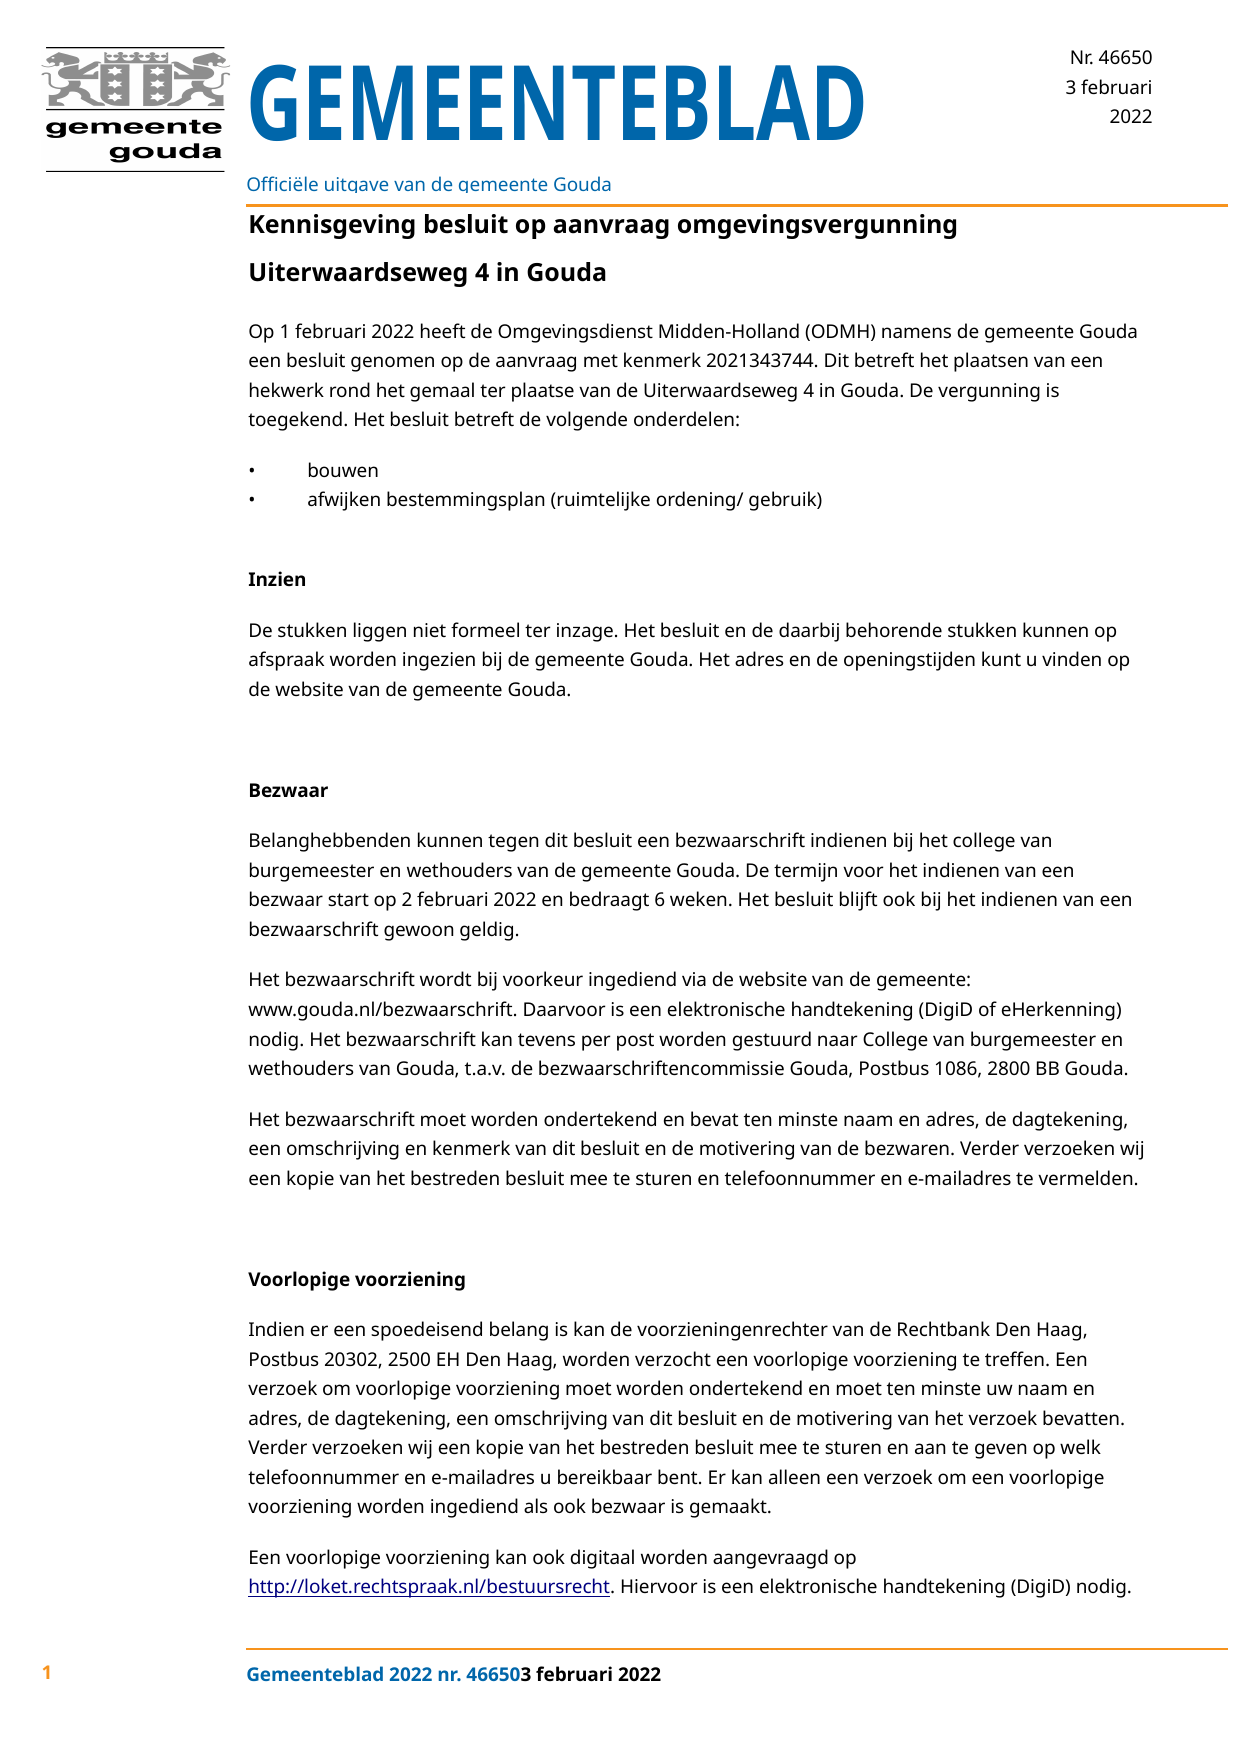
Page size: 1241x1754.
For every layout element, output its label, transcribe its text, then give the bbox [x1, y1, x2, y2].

text Het bezwaarschrift moet worden ondertekend en bevat ten minste naam en adres, de dagtekening, een omschrijving en kenmerk van dit besluit en de motivering van de bezwaren. Verder verzoeken wij een kopie van het bestreden besluit mee te sturen en telefoonnummer en e-mailadres te vermelden. [248, 1106, 1152, 1191]
picture [41, 47, 231, 172]
text Het bezwaarschrift wordt bij voorkeur ingediend via de website van de gemeente: www.gouda.nl/bezwaarschrift. Daarvoor is een elektronische handtekening (DigiD of eHerkenning) nodig. Het bezwaarschrift kan tevens per post worden gestuurd naar College van burgemeester en wethouders van Gouda, t.a.v. de bezwaarschriftencommissie Gouda, Postbus 1086, 2800 BB Gouda. [248, 967, 1152, 1081]
text Op 1 februari 2022 heeft de Omgevingsdienst Midden-Holland (ODMH) namens de gemeente Gouda een besluit genomen op de aanvraag met kenmerk 2021343744. Dit betreft het plaatsen van een hekwerk rond het gemaal ter plaatse van de Uiterwaardseweg 4 in Gouda. De vergunning is toegekend. Het besluit betreft de volgende onderdelen: [248, 318, 1152, 432]
text Belanghebbenden kunnen tegen dit besluit een bezwaarschrift indienen bij het college van burgemeester en wethouders van de gemeente Gouda. De termijn voor het indienen van een bezwaar start op 2 februari 2022 en bedraagt 6 weken. Het besluit blijft ook bij het indienen van een bezwaarschrift gewoon geldig. [248, 827, 1152, 942]
text Bezwaar [248, 777, 1152, 803]
text Voorlopige voorziening [248, 1266, 1152, 1292]
text Inzien [248, 567, 1152, 592]
list afwijken bestemmingsplan (ruimtelijke ordening/ gebruik) [248, 487, 1152, 512]
text Indien er een spoedeisend belang is kan de voorzieningenrechter van de Rechtbank Den Haag, Postbus 20302, 2500 EH Den Haag, worden verzocht een voorlopige voorziening te treffen. Een verzoek om voorlopige voorziening moet worden ondertekend en moet ten minste uw naam en adres, de dagtekening, een omschrijving van dit besluit en de motivering van het verzoek bevatten. Verder verzoeken wij een kopie van het bestreden besluit mee te sturen en aan te geven op welk telefoonnummer en e-mailadres u bereikbaar bent. Er kan alleen een verzoek om een voorlopige voorziening worden ingediend als ook bezwaar is gemaakt. [248, 1316, 1152, 1519]
text De stukken liggen niet formeel ter inzage. Het besluit en de daarbij behorende stukken kunnen op afspraak worden ingezien bij de gemeente Gouda. Het adres en de openingstijden kunt u vinden op de website van de gemeente Gouda. [248, 617, 1152, 702]
list bouwen [248, 457, 1152, 483]
text Een voorlopige voorziening kan ook digitaal worden aangevraagd op http://loket.rechtspraak.nl/bestuursrecht. Hiervoor is een elektronische handtekening (DigiD) nodig. [248, 1544, 1152, 1599]
text Kennisgeving besluit op aanvraag omgevingsvergunning Uiterwaardseweg 4 in Gouda [248, 207, 1152, 288]
